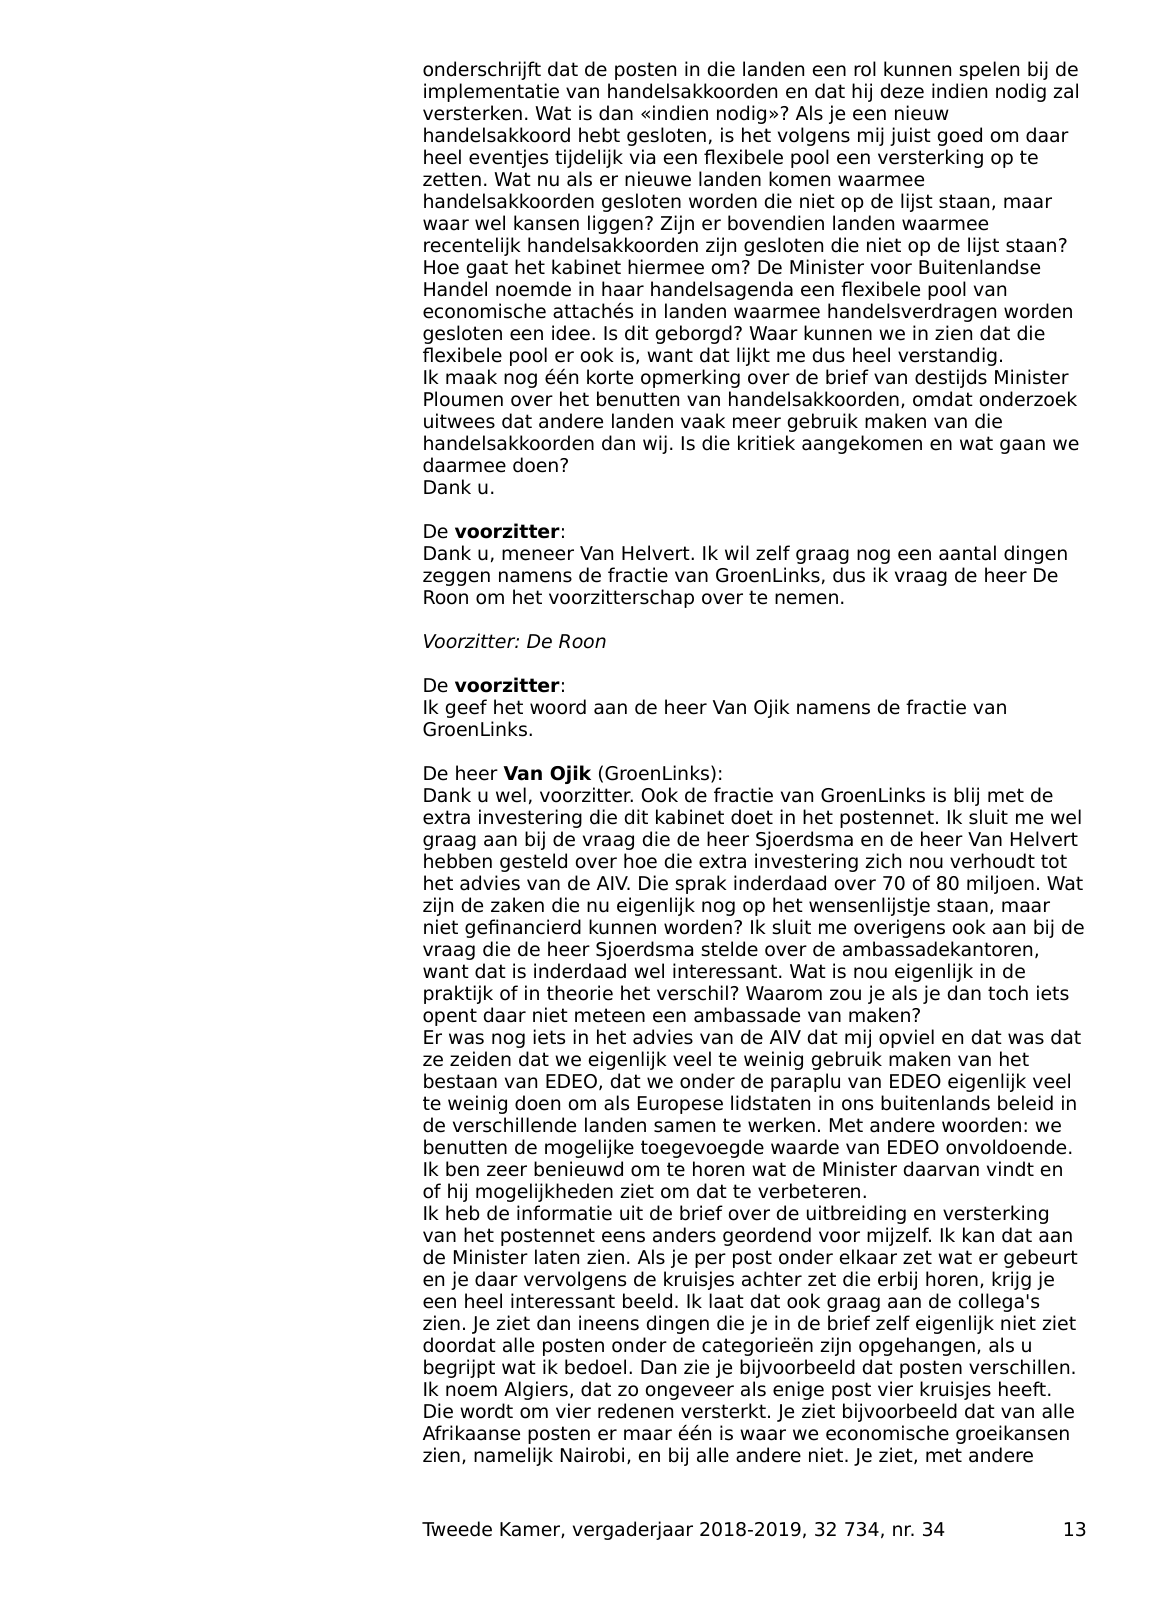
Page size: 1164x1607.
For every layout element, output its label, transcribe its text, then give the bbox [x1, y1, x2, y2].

text onderschrijft dat de posten in die landen een rol kunnen spelen bij de implementatie van handelsakkoorden en dat hij deze indien nodig zal versterken. Wat is dan «indien nodig»? Als je een nieuw handelsakkoord hebt gesloten, is het volgens mij juist goed om daar heel eventjes tijdelijk via een flexibele pool een versterking op te zetten. Wat nu als er nieuwe landen komen waarmee handelsakkoorden gesloten worden die niet op de lijst staan, maar waar wel kansen liggen? Zijn er bovendien landen waarmee recentelijk handelsakkoorden zijn gesloten die niet op de lijst staan? Hoe gaat het kabinet hiermee om? De Minister voor Buitenlandse Handel noemde in haar handelsagenda een flexibele pool van economische attachés in landen waarmee handelsverdragen worden gesloten een idee. Is dit geborgd? Waar kunnen we in zien dat die flexibele pool er ook is, want dat lijkt me dus heel verstandig. [422, 59, 1087, 367]
text De voorzitter: [422, 675, 1087, 697]
subtitle Voorzitter: De Roon [422, 631, 1087, 653]
text De heer Van Ojik (GroenLinks): [422, 763, 1087, 785]
text Dank u, meneer Van Helvert. Ik wil zelf graag nog een aantal dingen zeggen namens de fractie van GroenLinks, dus ik vraag de heer De Roon om het voorzitterschap over te nemen. [422, 543, 1087, 609]
text De voorzitter: [422, 521, 1087, 543]
text Dank u wel, voorzitter. Ook de fractie van GroenLinks is blij met de extra investering die dit kabinet doet in het postennet. Ik sluit me wel graag aan bij de vraag die de heer Sjoerdsma en de heer Van Helvert hebben gesteld over hoe die extra investering zich nou verhoudt tot het advies van de AIV. Die sprak inderdaad over 70 of 80 miljoen. Wat zijn de zaken die nu eigenlijk nog op het wensenlijstje staan, maar niet gefinancierd kunnen worden? Ik sluit me overigens ook aan bij de vraag die de heer Sjoerdsma stelde over de ambassadekantoren, want dat is inderdaad wel interessant. Wat is nou eigenlijk in de praktijk of in theorie het verschil? Waarom zou je als je dan toch iets opent daar niet meteen een ambassade van maken? [422, 785, 1087, 1027]
text Ik geef het woord aan de heer Van Ojik namens de fractie van GroenLinks. [422, 697, 1087, 741]
text Dank u. [422, 477, 1087, 499]
text Ik maak nog één korte opmerking over de brief van destijds Minister Ploumen over het benutten van handelsakkoorden, omdat onderzoek uitwees dat andere landen vaak meer gebruik maken van die handelsakkoorden dan wij. Is die kritiek aangekomen en wat gaan we daarmee doen? [422, 367, 1087, 477]
text Er was nog iets in het advies van de AIV dat mij opviel en dat was dat ze zeiden dat we eigenlijk veel te weinig gebruik maken van het bestaan van EDEO, dat we onder de paraplu van EDEO eigenlijk veel te weinig doen om als Europese lidstaten in ons buitenlands beleid in de verschillende landen samen te werken. Met andere woorden: we benutten de mogelijke toegevoegde waarde van EDEO onvoldoende. Ik ben zeer benieuwd om te horen wat de Minister daarvan vindt en of hij mogelijkheden ziet om dat te verbeteren. [422, 1027, 1087, 1203]
text Ik heb de informatie uit de brief over de uitbreiding en versterking van het postennet eens anders geordend voor mijzelf. Ik kan dat aan de Minister laten zien. Als je per post onder elkaar zet wat er gebeurt en je daar vervolgens de kruisjes achter zet die erbij horen, krijg je een heel interessant beeld. Ik laat dat ook graag aan de collega's zien. Je ziet dan ineens dingen die je in de brief zelf eigenlijk niet ziet doordat alle posten onder de categorieën zijn opgehangen, als u begrijpt wat ik bedoel. Dan zie je bijvoorbeeld dat posten verschillen. Ik noem Algiers, dat zo ongeveer als enige post vier kruisjes heeft. Die wordt om vier redenen versterkt. Je ziet bijvoorbeeld dat van alle Afrikaanse posten er maar één is waar we economische groeikansen zien, namelijk Nairobi, en bij alle andere niet. Je ziet, met andere [422, 1203, 1087, 1467]
